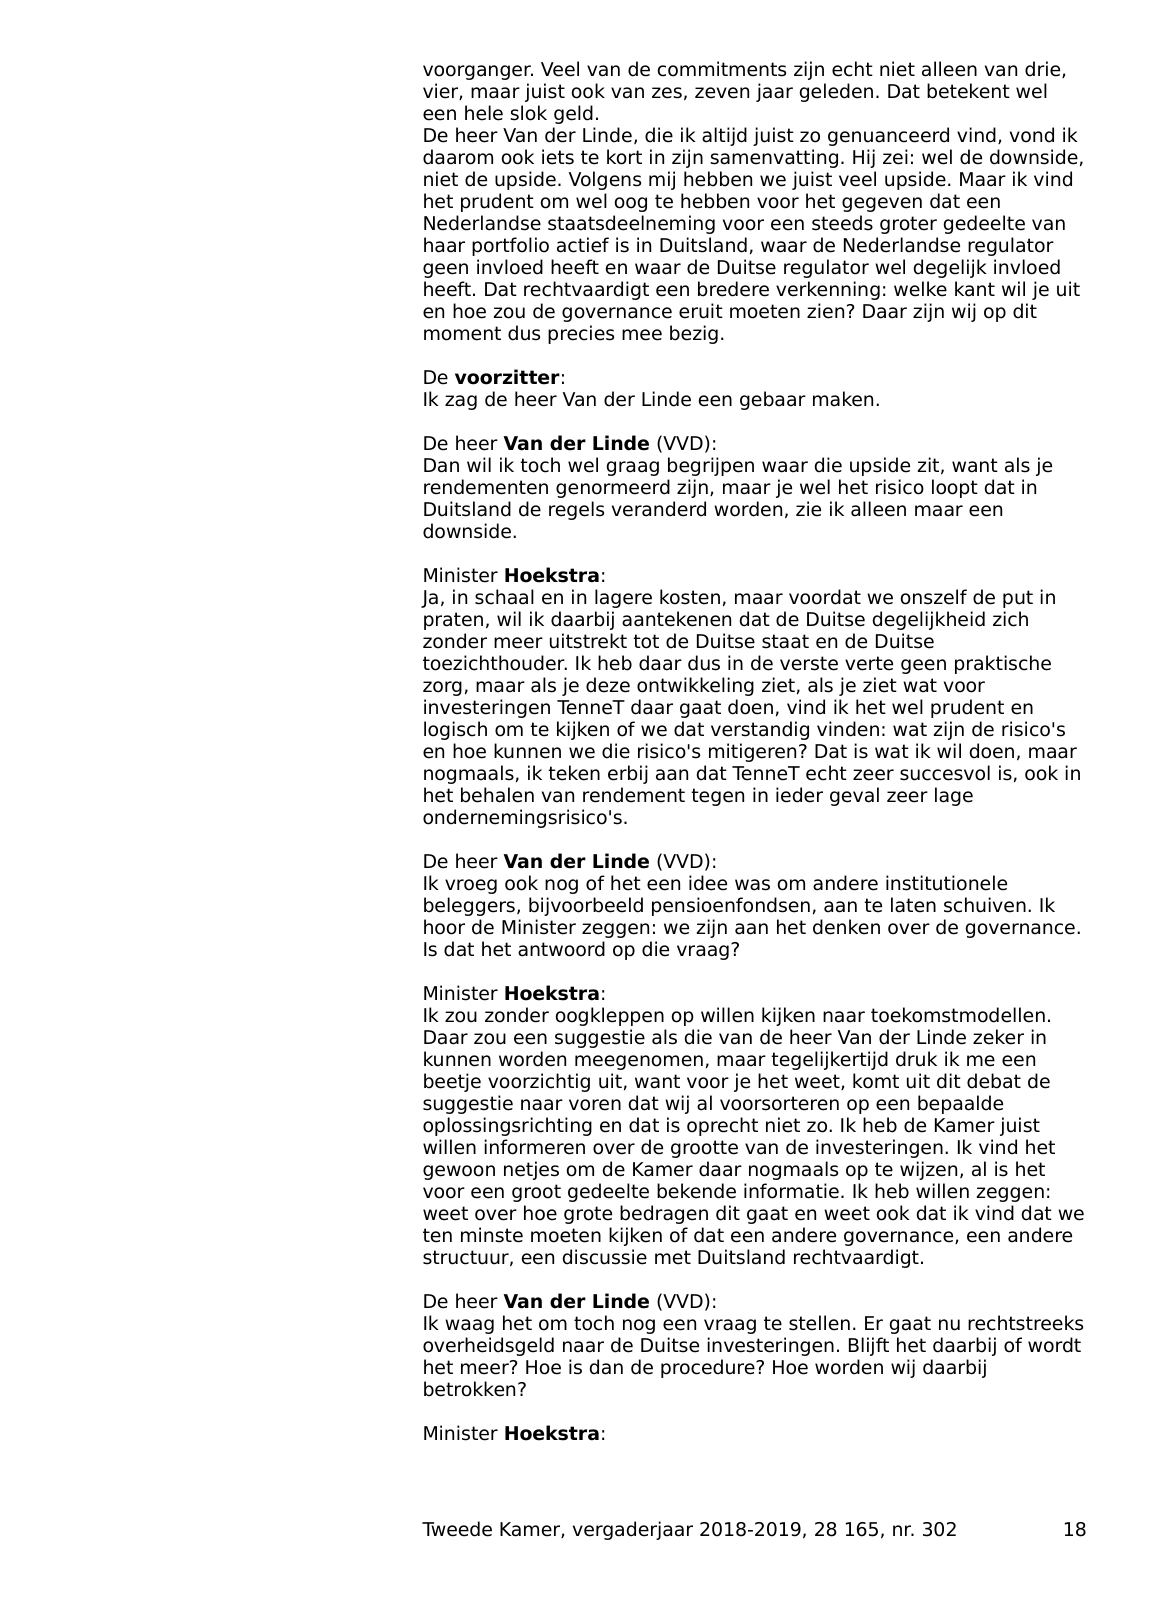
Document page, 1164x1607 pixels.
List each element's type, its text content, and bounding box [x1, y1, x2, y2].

text De heer Van der Linde (VVD): [422, 851, 1087, 873]
text Dan wil ik toch wel graag begrijpen waar die upside zit, want als je rendementen genormeerd zijn, maar je wel het risico loopt dat in Duitsland de regels veranderd worden, zie ik alleen maar een downside. [422, 455, 1087, 543]
text Ik zag de heer Van der Linde een gebaar maken. [422, 389, 1087, 411]
text Minister Hoekstra: [422, 983, 1087, 1005]
text De heer Van der Linde (VVD): [422, 433, 1087, 455]
text Ik waag het om toch nog een vraag te stellen. Er gaat nu rechtstreeks overheidsgeld naar de Duitse investeringen. Blijft het daarbij of wordt het meer? Hoe is dan de procedure? Hoe worden wij daarbij betrokken? [422, 1313, 1087, 1401]
text Minister Hoekstra: [422, 565, 1087, 587]
text Ik vroeg ook nog of het een idee was om andere institutionele beleggers, bijvoorbeeld pensioenfondsen, aan te laten schuiven. Ik hoor de Minister zeggen: we zijn aan het denken over de governance. Is dat het antwoord op die vraag? [422, 873, 1087, 961]
text De voorzitter: [422, 367, 1087, 389]
text Ja, in schaal en in lagere kosten, maar voordat we onszelf de put in praten, wil ik daarbij aantekenen dat de Duitse degelijkheid zich zonder meer uitstrekt tot de Duitse staat en de Duitse toezichthouder. Ik heb daar dus in de verste verte geen praktische zorg, maar als je deze ontwikkeling ziet, als je ziet wat voor investeringen TenneT daar gaat doen, vind ik het wel prudent en logisch om te kijken of we dat verstandig vinden: wat zijn de risico's en hoe kunnen we die risico's mitigeren? Dat is wat ik wil doen, maar nogmaals, ik teken erbij aan dat TenneT echt zeer succesvol is, ook in het behalen van rendement tegen in ieder geval zeer lage ondernemingsrisico's. [422, 587, 1087, 829]
text De heer Van der Linde (VVD): [422, 1291, 1087, 1313]
text Minister Hoekstra: [422, 1423, 1087, 1445]
text De heer Van der Linde, die ik altijd juist zo genuanceerd vind, vond ik daarom ook iets te kort in zijn samenvatting. Hij zei: wel de downside, niet de upside. Volgens mij hebben we juist veel upside. Maar ik vind het prudent om wel oog te hebben voor het gegeven dat een Nederlandse staatsdeelneming voor een steeds groter gedeelte van haar portfolio actief is in Duitsland, waar de Nederlandse regulator geen invloed heeft en waar de Duitse regulator wel degelijk invloed heeft. Dat rechtvaardigt een bredere verkenning: welke kant wil je uit en hoe zou de governance eruit moeten zien? Daar zijn wij op dit moment dus precies mee bezig. [422, 125, 1087, 345]
text voorganger. Veel van de commitments zijn echt niet alleen van drie, vier, maar juist ook van zes, zeven jaar geleden. Dat betekent wel een hele slok geld. [422, 59, 1087, 125]
text Ik zou zonder oogkleppen op willen kijken naar toekomstmodellen. Daar zou een suggestie als die van de heer Van der Linde zeker in kunnen worden meegenomen, maar tegelijkertijd druk ik me een beetje voorzichtig uit, want voor je het weet, komt uit dit debat de suggestie naar voren dat wij al voorsorteren op een bepaalde oplossingsrichting en dat is oprecht niet zo. Ik heb de Kamer juist willen informeren over de grootte van de investeringen. Ik vind het gewoon netjes om de Kamer daar nogmaals op te wijzen, al is het voor een groot gedeelte bekende informatie. Ik heb willen zeggen: weet over hoe grote bedragen dit gaat en weet ook dat ik vind dat we ten minste moeten kijken of dat een andere governance, een andere structuur, een discussie met Duitsland rechtvaardigt. [422, 1005, 1087, 1269]
